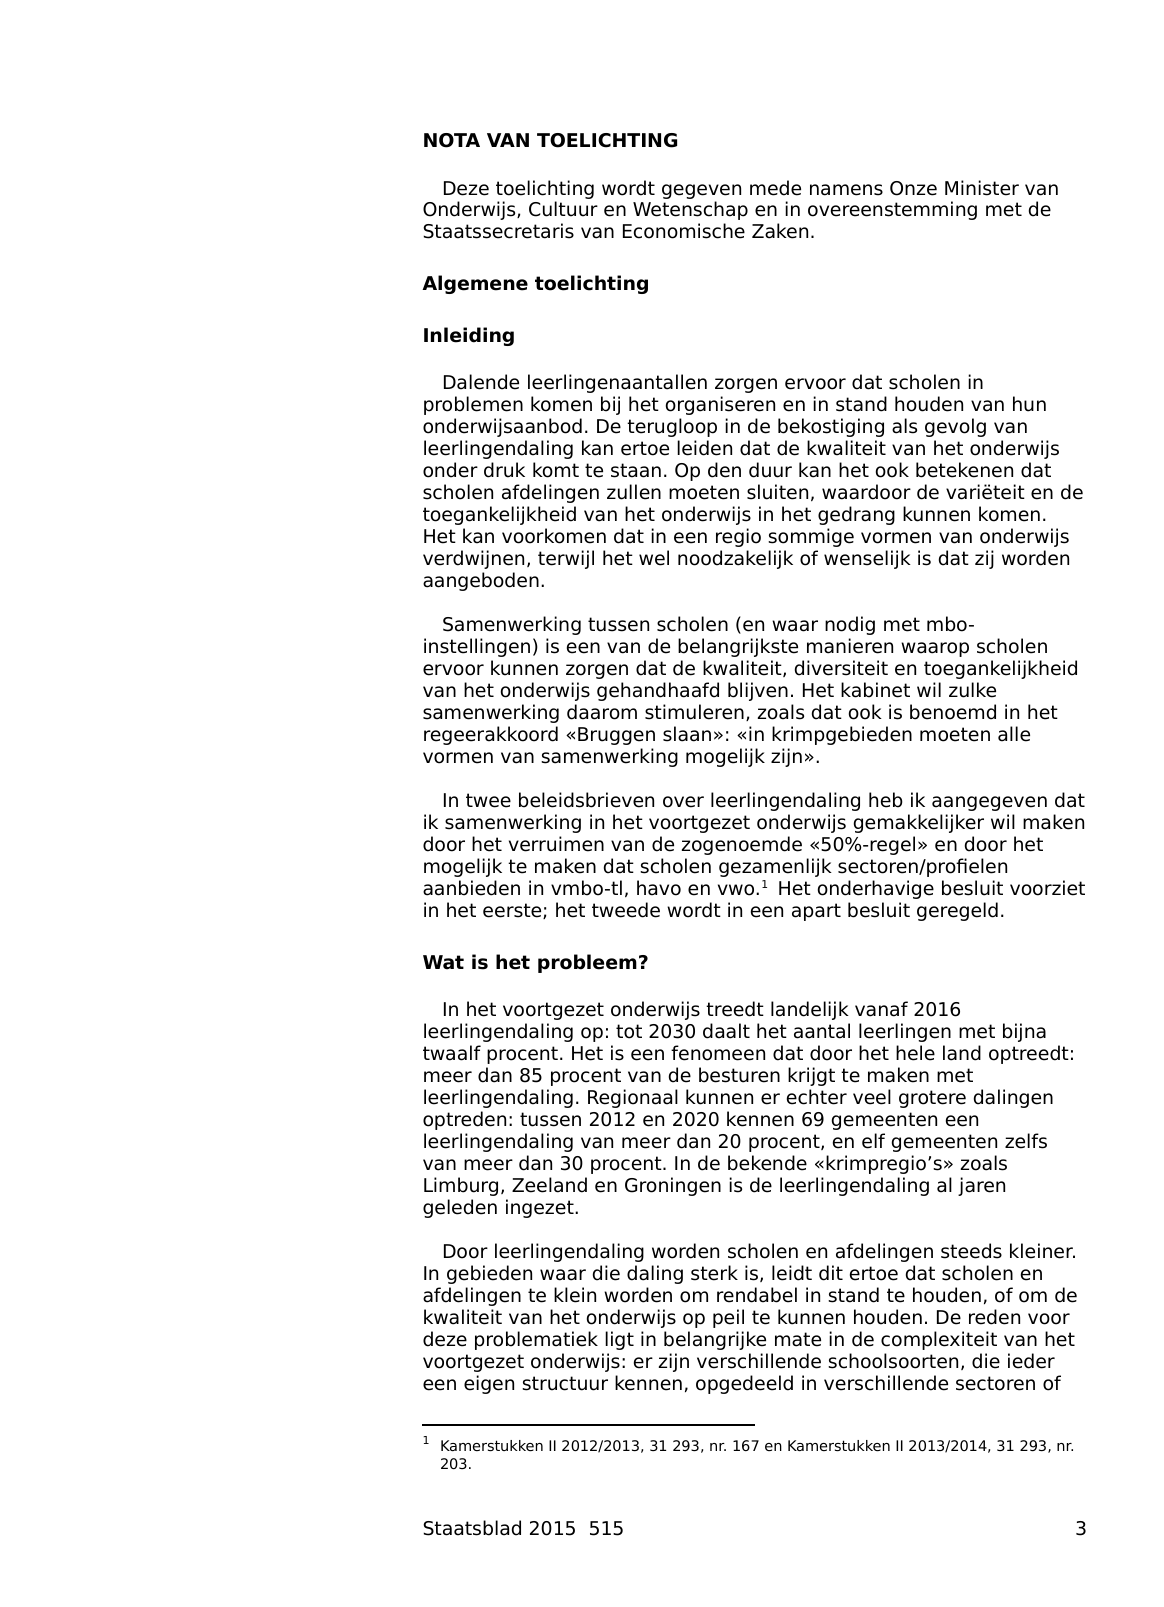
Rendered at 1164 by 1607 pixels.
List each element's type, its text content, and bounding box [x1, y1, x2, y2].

text Deze toelichting wordt gegeven mede namens Onze Minister van Onderwijs, Cultuur en Wetenschap en in overeenstemming met de Staatssecretaris van Economische Zaken. [422, 177, 1087, 243]
subtitle Inleiding [422, 325, 1087, 347]
text Dalende leerlingenaantallen zorgen ervoor dat scholen in problemen komen bij het organiseren en in stand houden van hun onderwijsaanbod. De terugloop in de bekostiging als gevolg van leerlingendaling kan ertoe leiden dat de kwaliteit van het onderwijs onder druk komt te staan. Op den duur kan het ook betekenen dat scholen afdelingen zullen moeten sluiten, waardoor de variëteit en de toegankelijkheid van het onderwijs in het gedrang kunnen komen. Het kan voorkomen dat in een regio sommige vormen van onderwijs verdwijnen, terwijl het wel noodzakelijk of wenselijk is dat zij worden aangeboden. [422, 372, 1087, 592]
subtitle NOTA VAN TOELICHTING [422, 130, 1087, 152]
text In twee beleidsbrieven over leerlingendaling heb ik aangegeven dat ik samenwerking in het voortgezet onderwijs gemakkelijker wil maken door het verruimen van de zogenoemde «50%-regel» en door het mogelijk te maken dat scholen gezamenlijk sectoren/profielen aanbieden in vmbo-tl, havo en vwo. Het onderhavige besluit voorziet in het eerste; het tweede wordt in een apart besluit geregeld. [422, 790, 1087, 922]
subtitle Algemene toelichting [422, 273, 1087, 295]
text In het voortgezet onderwijs treedt landelijk vanaf 2016 leerlingendaling op: tot 2030 daalt het aantal leerlingen met bijna twaalf procent. Het is een fenomeen dat door het hele land optreedt: meer dan 85 procent van de besturen krijgt te maken met leerlingendaling. Regionaal kunnen er echter veel grotere dalingen optreden: tussen 2012 en 2020 kennen 69 gemeenten een leerlingendaling van meer dan 20 procent, en elf gemeenten zelfs van meer dan 30 procent. In de bekende «krimpregio’s» zoals Limburg, Zeeland en Groningen is de leerlingendaling al jaren geleden ingezet. [422, 999, 1087, 1219]
text Kamerstukken II 2012/2013, 31 293, nr. 167 en Kamerstukken II 2013/2014, 31 293, nr. 203. [422, 1434, 1087, 1473]
text Samenwerking tussen scholen (en waar nodig met mbo-instellingen) is een van de belangrijkste manieren waarop scholen ervoor kunnen zorgen dat de kwaliteit, diversiteit en toegankelijkheid van het onderwijs gehandhaafd blijven. Het kabinet wil zulke samenwerking daarom stimuleren, zoals dat ook is benoemd in het regeerakkoord «Bruggen slaan»: «in krimpgebieden moeten alle vormen van samenwerking mogelijk zijn». [422, 614, 1087, 768]
subtitle Wat is het probleem? [422, 952, 1087, 974]
text Door leerlingendaling worden scholen en afdelingen steeds kleiner. In gebieden waar die daling sterk is, leidt dit ertoe dat scholen en afdelingen te klein worden om rendabel in stand te houden, of om de kwaliteit van het onderwijs op peil te kunnen houden. De reden voor deze problematiek ligt in belangrijke mate in de complexiteit van het voortgezet onderwijs: er zijn verschillende schoolsoorten, die ieder een eigen structuur kennen, opgedeeld in verschillende sectoren of [422, 1241, 1087, 1395]
